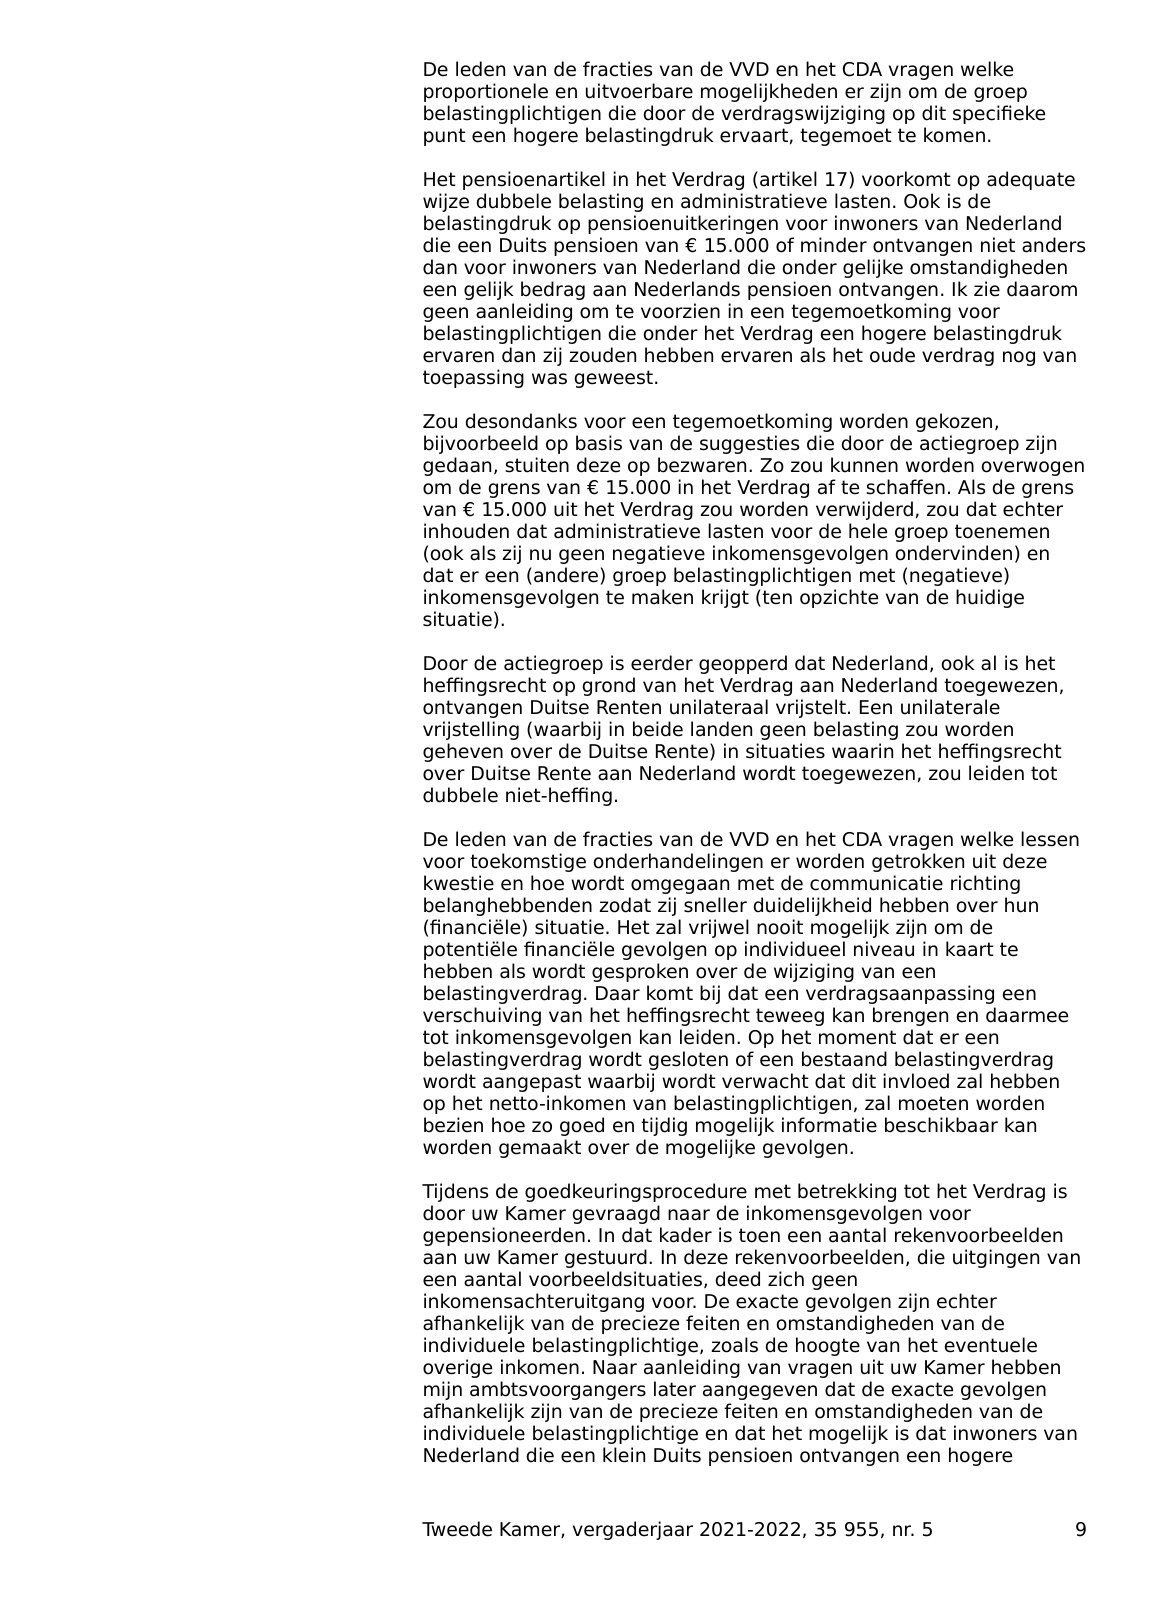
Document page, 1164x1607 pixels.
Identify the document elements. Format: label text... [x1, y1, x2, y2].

text De leden van de fracties van de VVD en het CDA vragen welke lessen voor toekomstige onderhandelingen er worden getrokken uit deze kwestie en hoe wordt omgegaan met de communicatie richting belanghebbenden zodat zij sneller duidelijkheid hebben over hun (financiële) situatie. Het zal vrijwel nooit mogelijk zijn om de potentiële financiële gevolgen op individueel niveau in kaart te hebben als wordt gesproken over de wijziging van een belastingverdrag. Daar komt bij dat een verdragsaanpassing een verschuiving van het heffingsrecht teweeg kan brengen en daarmee tot inkomensgevolgen kan leiden. Op het moment dat er een belastingverdrag wordt gesloten of een bestaand belastingverdrag wordt aangepast waarbij wordt verwacht dat dit invloed zal hebben op het netto-inkomen van belastingplichtigen, zal moeten worden bezien hoe zo goed en tijdig mogelijk informatie beschikbaar kan worden gemaakt over de mogelijke gevolgen. [422, 829, 1087, 1159]
text Door de actiegroep is eerder geopperd dat Nederland, ook al is het heffingsrecht op grond van het Verdrag aan Nederland toegewezen, ontvangen Duitse Renten unilateraal vrijstelt. Een unilaterale vrijstelling (waarbij in beide landen geen belasting zou worden geheven over de Duitse Rente) in situaties waarin het heffingsrecht over Duitse Rente aan Nederland wordt toegewezen, zou leiden tot dubbele niet-heffing. [422, 653, 1087, 807]
text Zou desondanks voor een tegemoetkoming worden gekozen, bijvoorbeeld op basis van de suggesties die door de actiegroep zijn gedaan, stuiten deze op bezwaren. Zo zou kunnen worden overwogen om de grens van € 15.000 in het Verdrag af te schaffen. Als de grens van € 15.000 uit het Verdrag zou worden verwijderd, zou dat echter inhouden dat administratieve lasten voor de hele groep toenemen (ook als zij nu geen negatieve inkomensgevolgen ondervinden) en dat er een (andere) groep belastingplichtigen met (negatieve) inkomensgevolgen te maken krijgt (ten opzichte van de huidige situatie). [422, 411, 1087, 631]
text De leden van de fracties van de VVD en het CDA vragen welke proportionele en uitvoerbare mogelijkheden er zijn om de groep belastingplichtigen die door de verdragswijziging op dit specifieke punt een hogere belastingdruk ervaart, tegemoet te komen. [422, 59, 1087, 147]
text Tijdens de goedkeuringsprocedure met betrekking tot het Verdrag is door uw Kamer gevraagd naar de inkomensgevolgen voor gepensioneerden. In dat kader is toen een aantal rekenvoorbeelden aan uw Kamer gestuurd. In deze rekenvoorbeelden, die uitgingen van een aantal voorbeeldsituaties, deed zich geen inkomensachteruitgang voor. De exacte gevolgen zijn echter afhankelijk van de precieze feiten en omstandigheden van de individuele belastingplichtige, zoals de hoogte van het eventuele overige inkomen. Naar aanleiding van vragen uit uw Kamer hebben mijn ambtsvoorgangers later aangegeven dat de exacte gevolgen afhankelijk zijn van de precieze feiten en omstandigheden van de individuele belastingplichtige en dat het mogelijk is dat inwoners van Nederland die een klein Duits pensioen ontvangen een hogere [422, 1181, 1087, 1467]
text Het pensioenartikel in het Verdrag (artikel 17) voorkomt op adequate wijze dubbele belasting en administratieve lasten. Ook is de belastingdruk op pensioenuitkeringen voor inwoners van Nederland die een Duits pensioen van € 15.000 of minder ontvangen niet anders dan voor inwoners van Nederland die onder gelijke omstandigheden een gelijk bedrag aan Nederlands pensioen ontvangen. Ik zie daarom geen aanleiding om te voorzien in een tegemoetkoming voor belastingplichtigen die onder het Verdrag een hogere belastingdruk ervaren dan zij zouden hebben ervaren als het oude verdrag nog van toepassing was geweest. [422, 169, 1087, 389]
